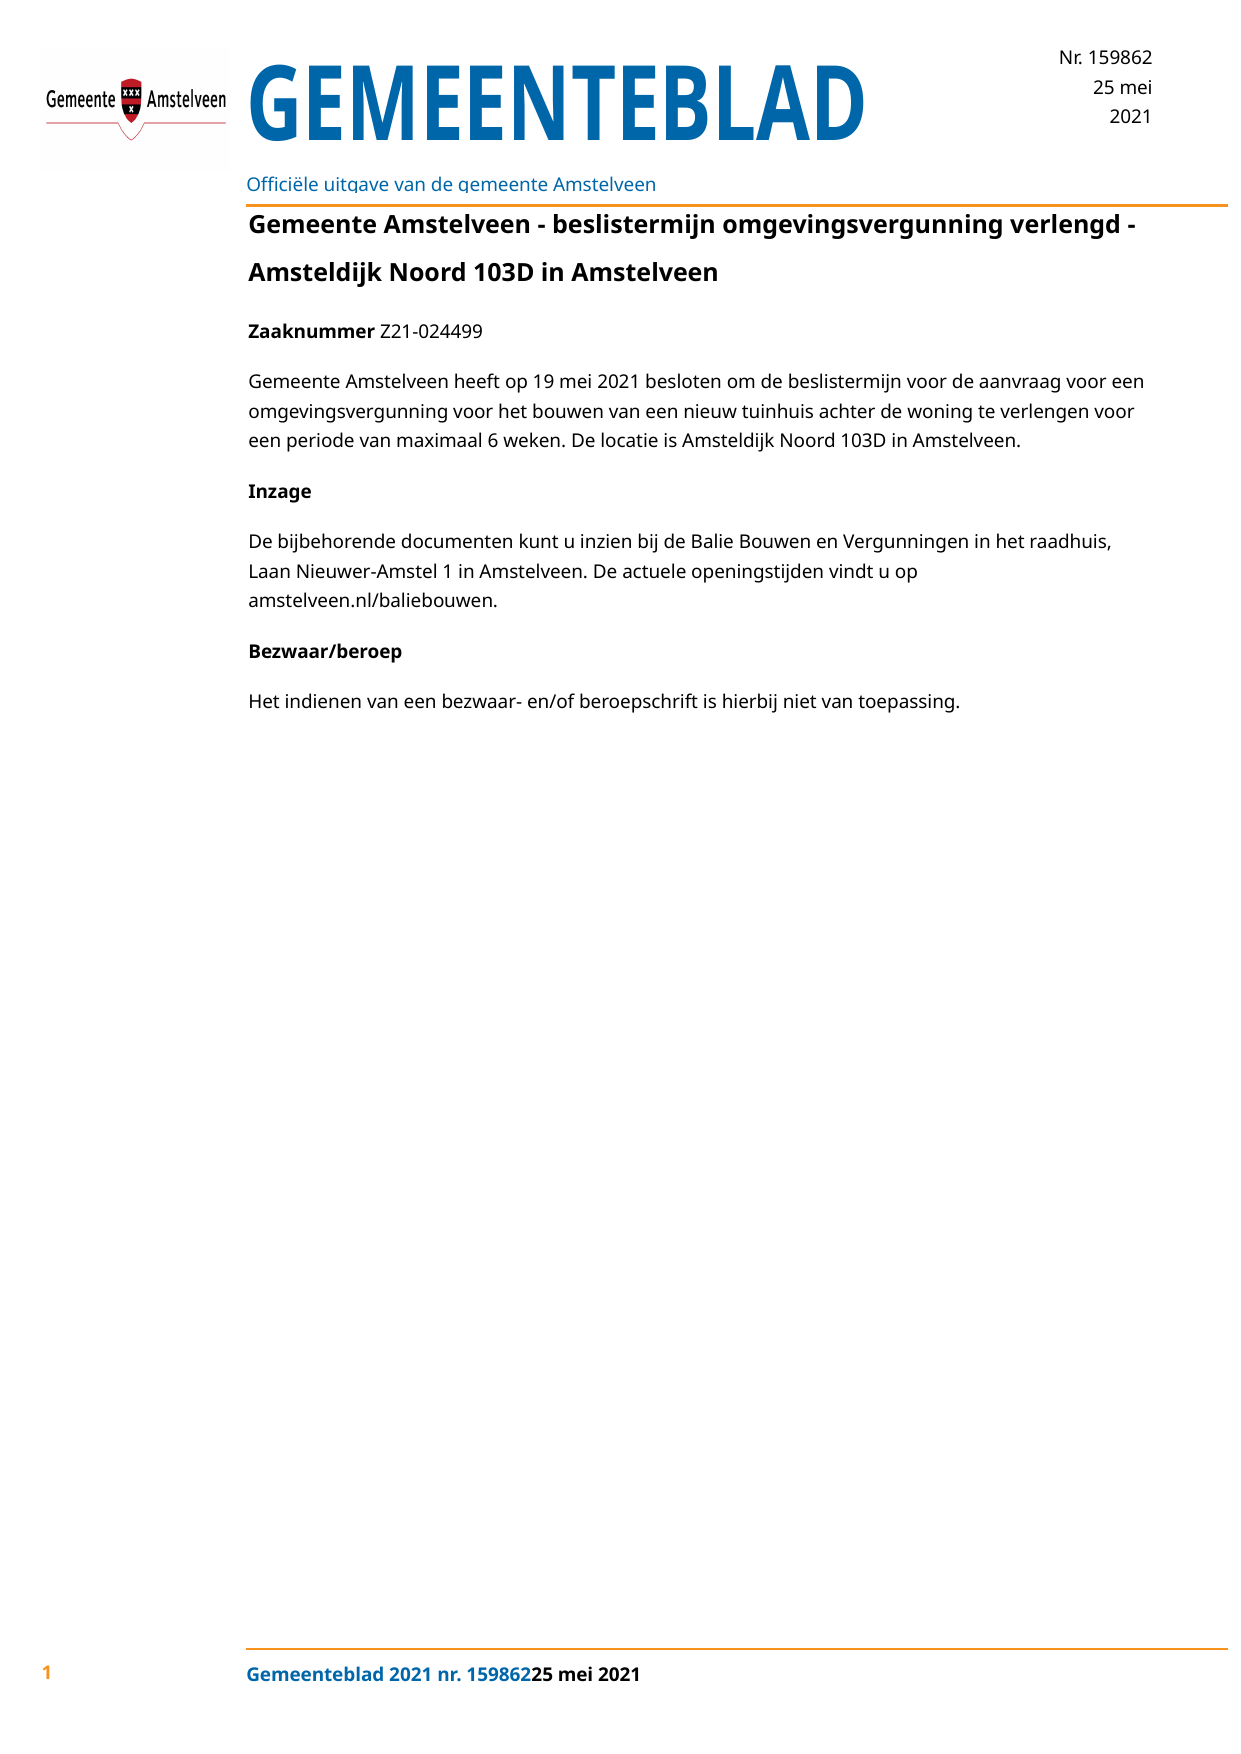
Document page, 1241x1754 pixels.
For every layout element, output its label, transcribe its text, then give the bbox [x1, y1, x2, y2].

text Zaaknummer Z21-024499 [248, 318, 1152, 344]
picture [41, 47, 231, 172]
text De bijbehorende documenten kunt u inzien bij de Balie Bouwen en Vergunningen in het raadhuis, Laan Nieuwer-Amstel 1 in Amstelveen. De actuele openingstijden vindt u op amstelveen.nl/baliebouwen. [248, 528, 1152, 613]
text Gemeente Amstelveen heeft op 19 mei 2021 besloten om de beslistermijn voor de aanvraag voor een omgevingsvergunning voor het bouwen van een nieuw tuinhuis achter de woning te verlengen voor een periode van maximaal 6 weken. De locatie is Amsteldijk Noord 103D in Amstelveen. [248, 368, 1152, 453]
text Inzage [248, 478, 1152, 504]
text Het indienen van een bezwaar- en/of beroepschrift is hierbij niet van toepassing. [248, 688, 1152, 714]
text Gemeente Amstelveen - beslistermijn omgevingsvergunning verlengd - Amsteldijk Noord 103D in Amstelveen [248, 207, 1152, 288]
text Bezwaar/beroep [248, 638, 1152, 664]
